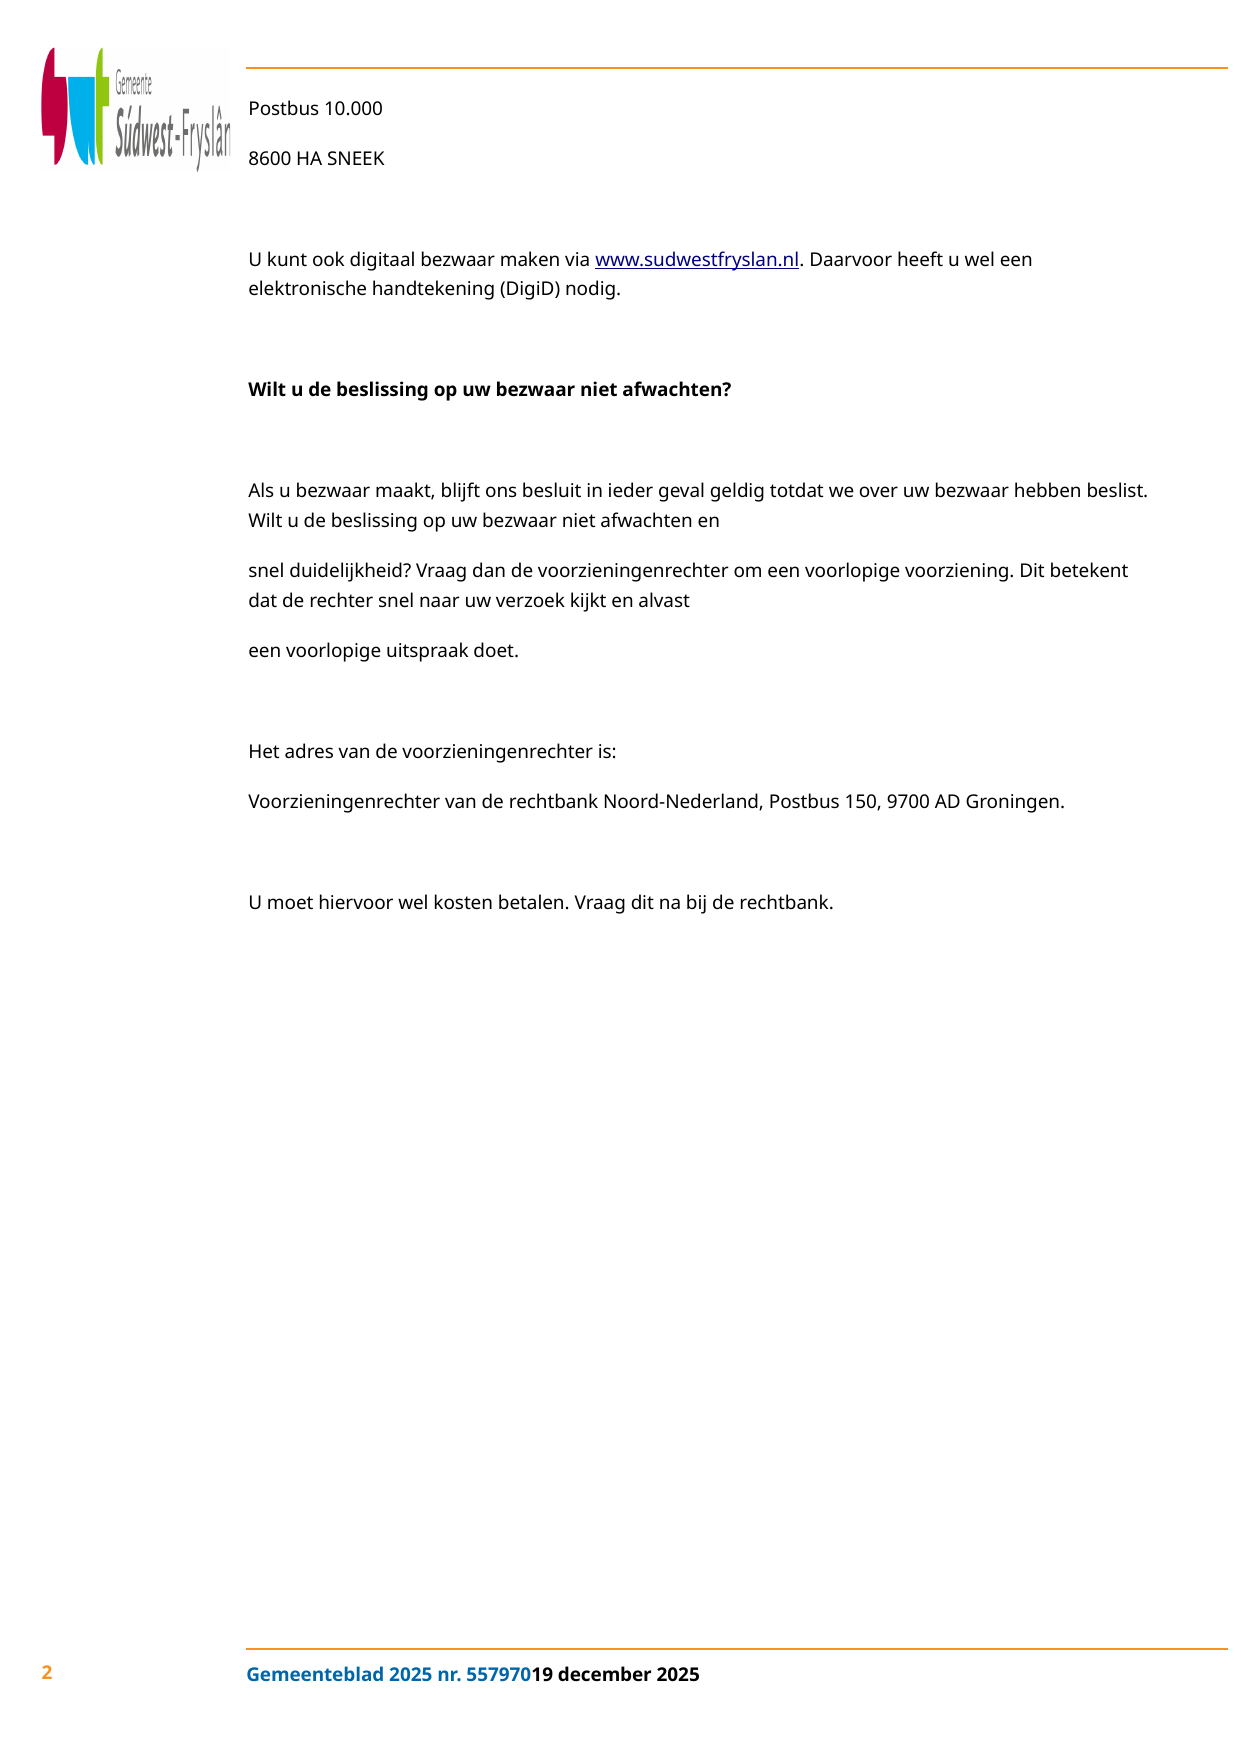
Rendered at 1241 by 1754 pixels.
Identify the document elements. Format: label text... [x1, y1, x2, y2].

picture [41, 47, 231, 172]
text Postbus 10.000 [248, 95, 1152, 121]
text U kunt ook digitaal bezwaar maken via www.sudwestfryslan.nl. Daarvoor heeft u wel een elektronische handtekening (DigiD) nodig. [248, 246, 1152, 301]
text Als u bezwaar maakt, blijft ons besluit in ieder geval geldig totdat we over uw bezwaar hebben beslist. Wilt u de beslissing op uw bezwaar niet afwachten en [248, 477, 1152, 533]
text 8600 HA SNEEK [248, 145, 1152, 171]
text snel duidelijkheid? Vraag dan de voorzieningenrechter om een voorlopige voorziening. Dit betekent dat de rechter snel naar uw verzoek kijkt en alvast [248, 557, 1152, 613]
text Wilt u de beslissing op uw bezwaar niet afwachten? [248, 376, 1152, 402]
text een voorlopige uitspraak doet. [248, 637, 1152, 663]
text Voorzieningenrechter van de rechtbank Noord-Nederland, Postbus 150, 9700 AD Groningen. [248, 788, 1152, 814]
text U moet hiervoor wel kosten betalen. Vraag dit na bij de rechtbank. [248, 889, 1152, 915]
text Het adres van de voorzieningenrechter is: [248, 738, 1152, 764]
